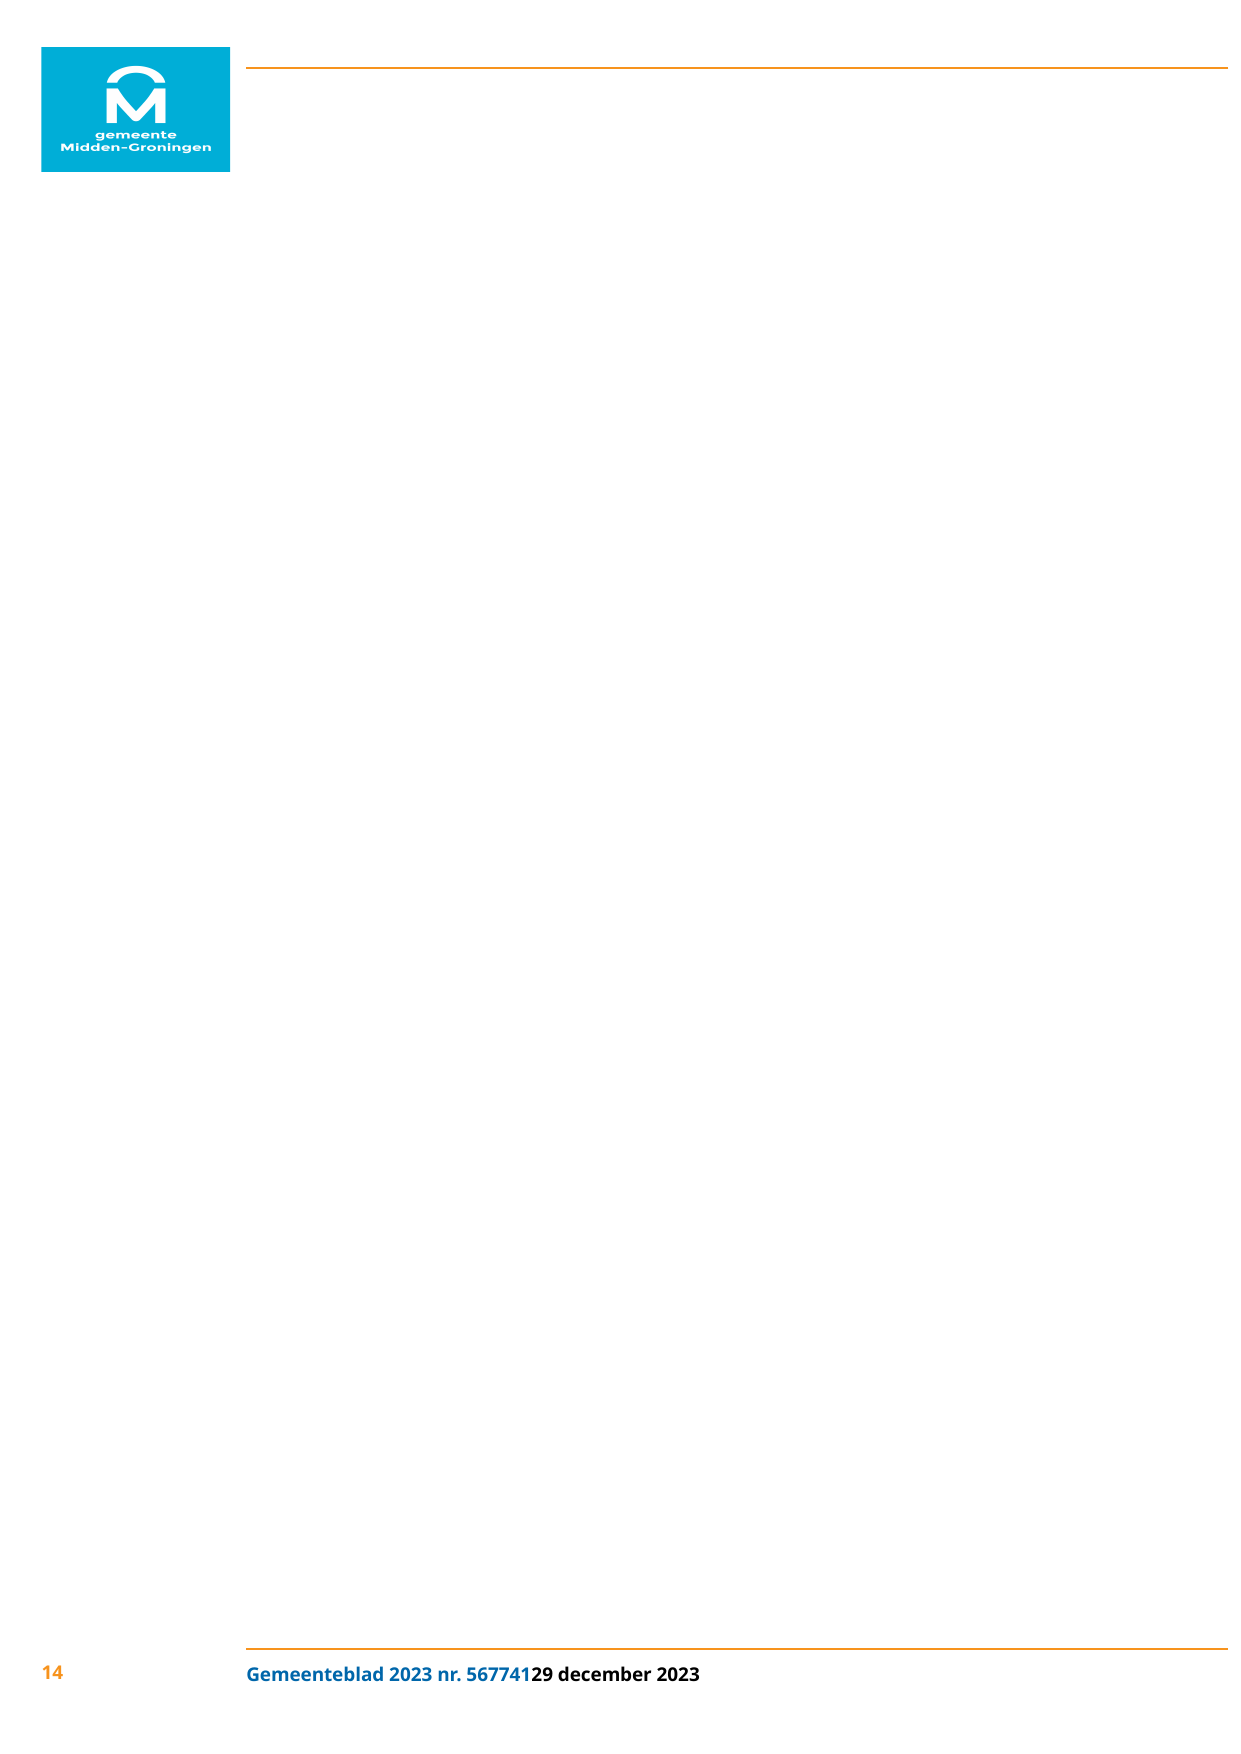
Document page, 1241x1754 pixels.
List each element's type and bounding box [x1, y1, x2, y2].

picture [107, 89, 165, 122]
picture [184, 146, 190, 153]
picture [108, 66, 164, 82]
